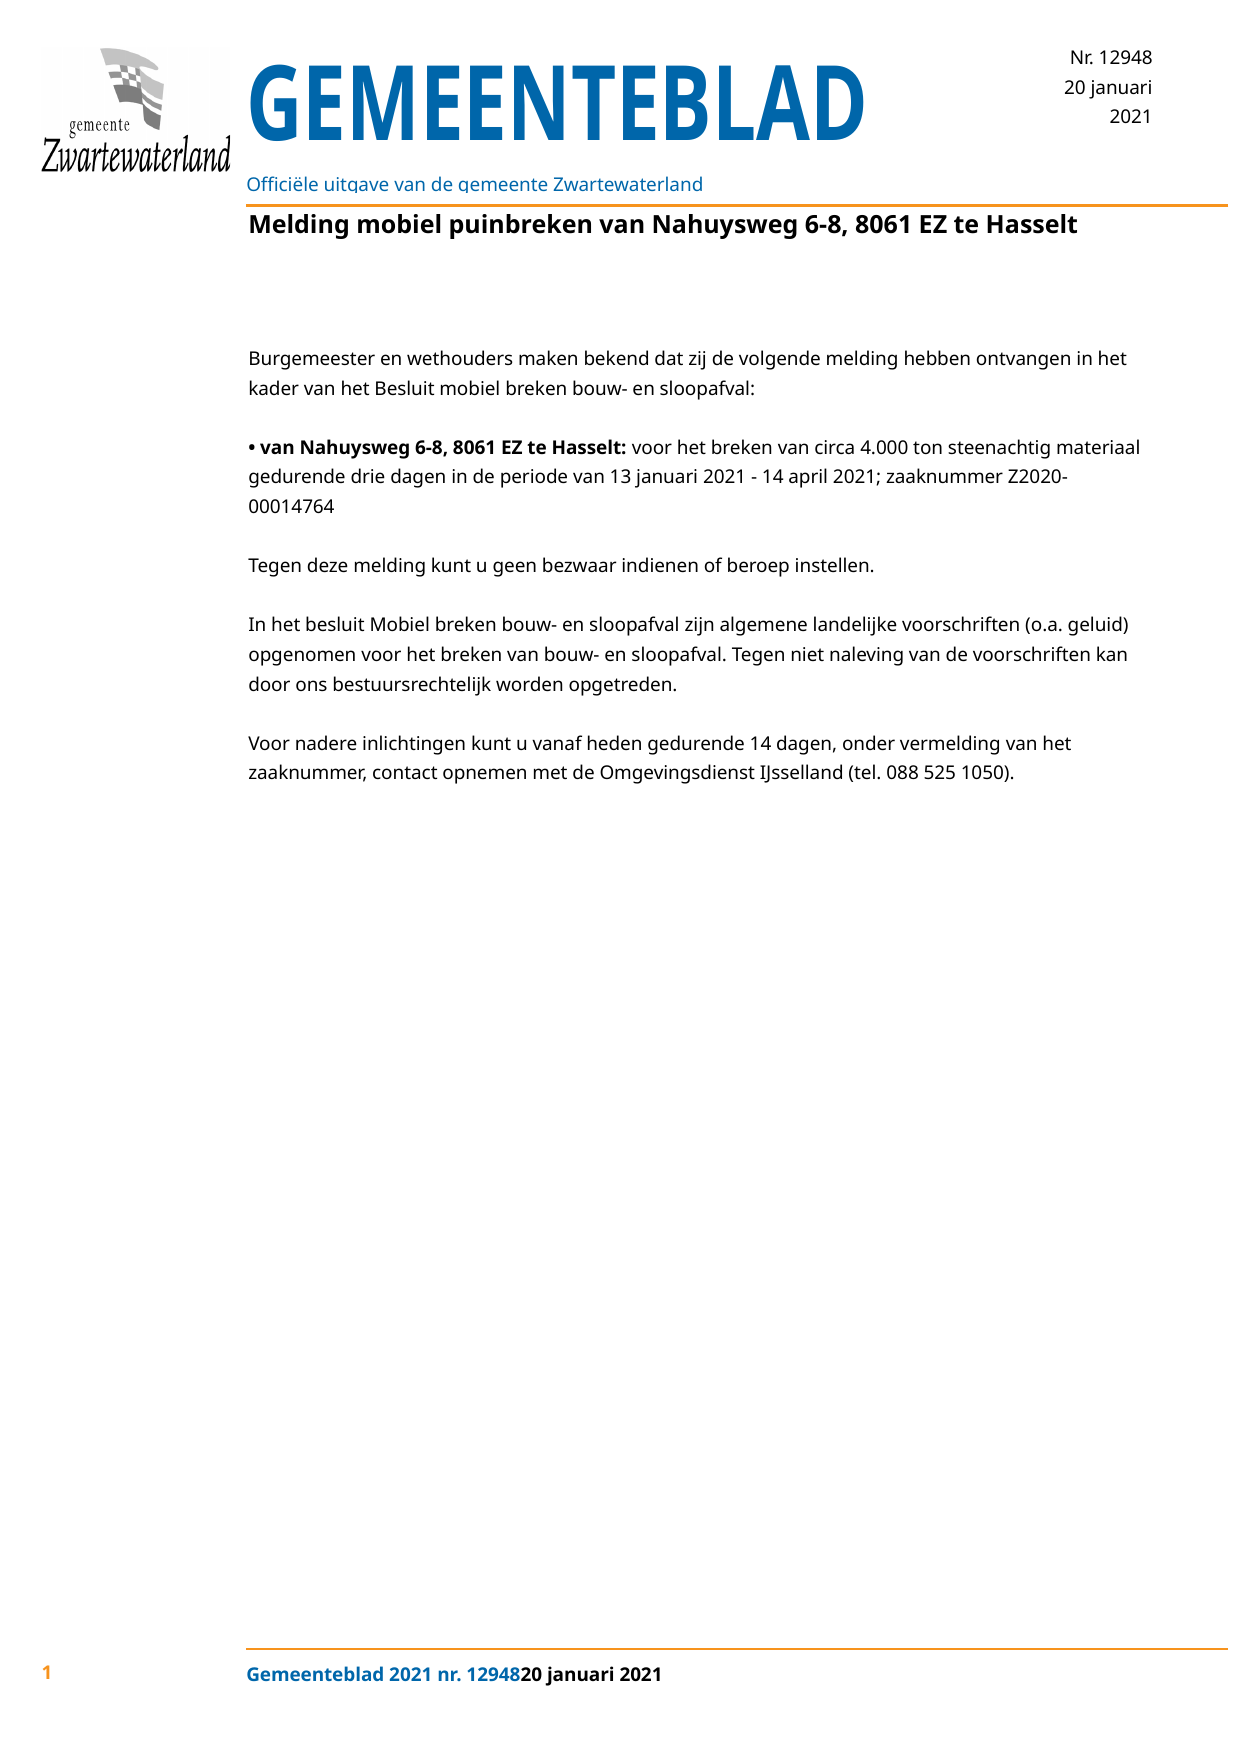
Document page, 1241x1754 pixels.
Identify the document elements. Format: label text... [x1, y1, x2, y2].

text • van Nahuysweg 6-8, 8061 EZ te Hasselt: voor het breken van circa 4.000 ton steenachtig materiaal gedurende drie dagen in de periode van 13 januari 2021 - 14 april 2021; zaaknummer Z2020-00014764 [248, 434, 1152, 519]
text Voor nadere inlichtingen kunt u vanaf heden gedurende 14 dagen, onder vermelding van het zaaknummer, contact opnemen met de Omgevingsdienst IJsselland (tel. 088 525 1050). [248, 730, 1152, 785]
picture [41, 47, 231, 172]
text Tegen deze melding kunt u geen bezwaar indienen of beroep instellen. [248, 552, 1152, 578]
text Melding mobiel puinbreken van Nahuysweg 6-8, 8061 EZ te Hasselt [248, 207, 1152, 241]
text Burgemeester en wethouders maken bekend dat zij de volgende melding hebben ontvangen in het kader van het Besluit mobiel breken bouw- en sloopafval: [248, 345, 1152, 401]
text In het besluit Mobiel breken bouw- en sloopafval zijn algemene landelijke voorschriften (o.a. geluid) opgenomen voor het breken van bouw- en sloopafval. Tegen niet naleving van de voorschriften kan door ons bestuursrechtelijk worden opgetreden. [248, 612, 1152, 696]
